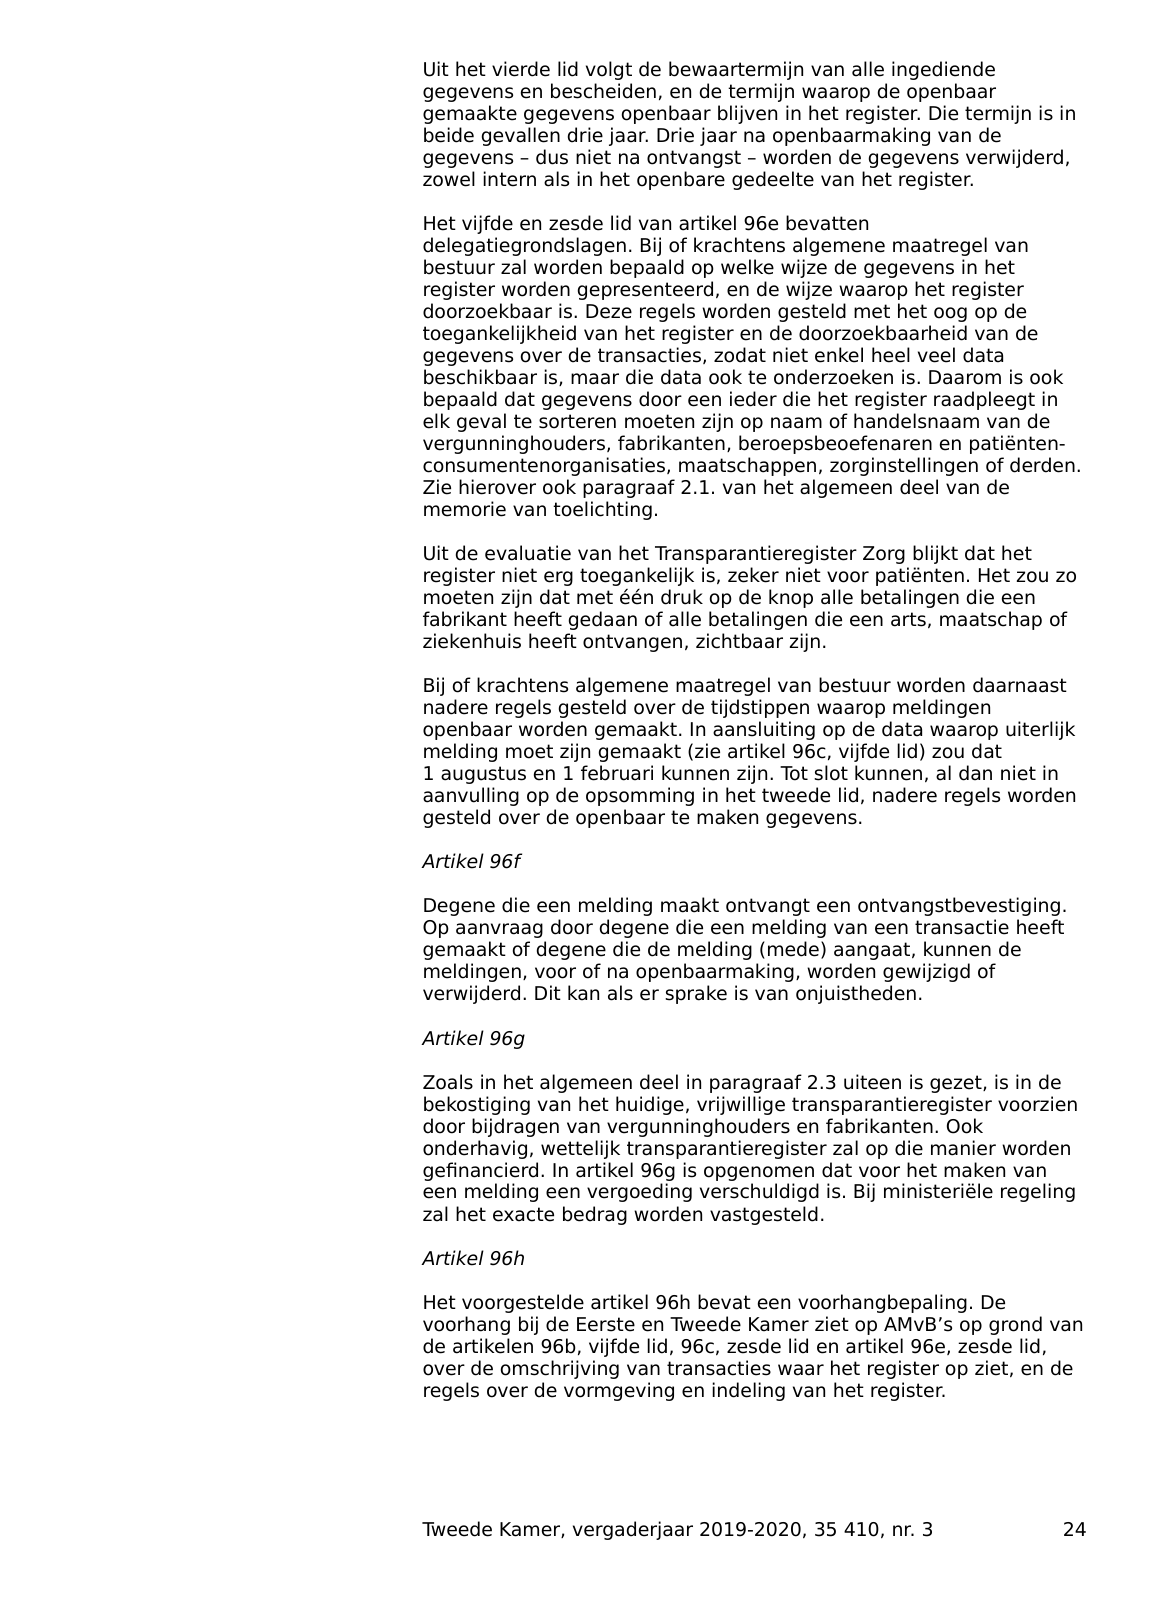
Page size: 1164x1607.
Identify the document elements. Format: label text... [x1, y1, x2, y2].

text Uit de evaluatie van het Transparantieregister Zorg blijkt dat het register niet erg toegankelijk is, zeker niet voor patiënten. Het zou zo moeten zijn dat met één druk op de knop alle betalingen die een fabrikant heeft gedaan of alle betalingen die een arts, maatschap of ziekenhuis heeft ontvangen, zichtbaar zijn. [422, 543, 1087, 653]
text Uit het vierde lid volgt de bewaartermijn van alle ingediende gegevens en bescheiden, en de termijn waarop de openbaar gemaakte gegevens openbaar blijven in het register. Die termijn is in beide gevallen drie jaar. Drie jaar na openbaarmaking van de gegevens – dus niet na ontvangst – worden de gegevens verwijderd, zowel intern als in het openbare gedeelte van het register. [422, 59, 1087, 191]
text Bij of krachtens algemene maatregel van bestuur worden daarnaast nadere regels gesteld over de tijdstippen waarop meldingen openbaar worden gemaakt. In aansluiting op de data waarop uiterlijk melding moet zijn gemaakt (zie artikel 96c, vijfde lid) zou dat 1 augustus en 1 februari kunnen zijn. Tot slot kunnen, al dan niet in aanvulling op de opsomming in het tweede lid, nadere regels worden gesteld over de openbaar te maken gegevens. [422, 675, 1087, 829]
text Het voorgestelde artikel 96h bevat een voorhangbepaling. De voorhang bij de Eerste en Tweede Kamer ziet op AMvB’s op grond van de artikelen 96b, vijfde lid, 96c, zesde lid en artikel 96e, zesde lid, over de omschrijving van transacties waar het register op ziet, en de regels over de vormgeving en indeling van het register. [422, 1292, 1087, 1402]
text Degene die een melding maakt ontvangt een ontvangstbevestiging. Op aanvraag door degene die een melding van een transactie heeft gemaakt of degene die de melding (mede) aangaat, kunnen de meldingen, voor of na openbaarmaking, worden gewijzigd of verwijderd. Dit kan als er sprake is van onjuistheden. [422, 895, 1087, 1005]
text Zoals in het algemeen deel in paragraaf 2.3 uiteen is gezet, is in de bekostiging van het huidige, vrijwillige transparantieregister voorzien door bijdragen van vergunninghouders en fabrikanten. Ook onderhavig, wettelijk transparantieregister zal op die manier worden gefinancierd. In artikel 96g is opgenomen dat voor het maken van een melding een vergoeding verschuldigd is. Bij ministeriële regeling zal het exacte bedrag worden vastgesteld. [422, 1072, 1087, 1225]
text Het vijfde en zesde lid van artikel 96e bevatten delegatiegrondslagen. Bij of krachtens algemene maatregel van bestuur zal worden bepaald op welke wijze de gegevens in het register worden gepresenteerd, en de wijze waarop het register doorzoekbaar is. Deze regels worden gesteld met het oog op de toegankelijkheid van het register en de doorzoekbaarheid van de gegevens over de transacties, zodat niet enkel heel veel data beschikbaar is, maar die data ook te onderzoeken is. Daarom is ook bepaald dat gegevens door een ieder die het register raadpleegt in elk geval te sorteren moeten zijn op naam of handelsnaam van de vergunninghouders, fabrikanten, beroepsbeoefenaren en patiënten-consumentenorganisaties, maatschappen, zorginstellingen of derden. Zie hierover ook paragraaf 2.1. van het algemeen deel van de memorie van toelichting. [422, 213, 1087, 521]
subtitle Artikel 96h [422, 1248, 1087, 1269]
subtitle Artikel 96g [422, 1027, 1087, 1049]
subtitle Artikel 96f [422, 851, 1087, 873]
